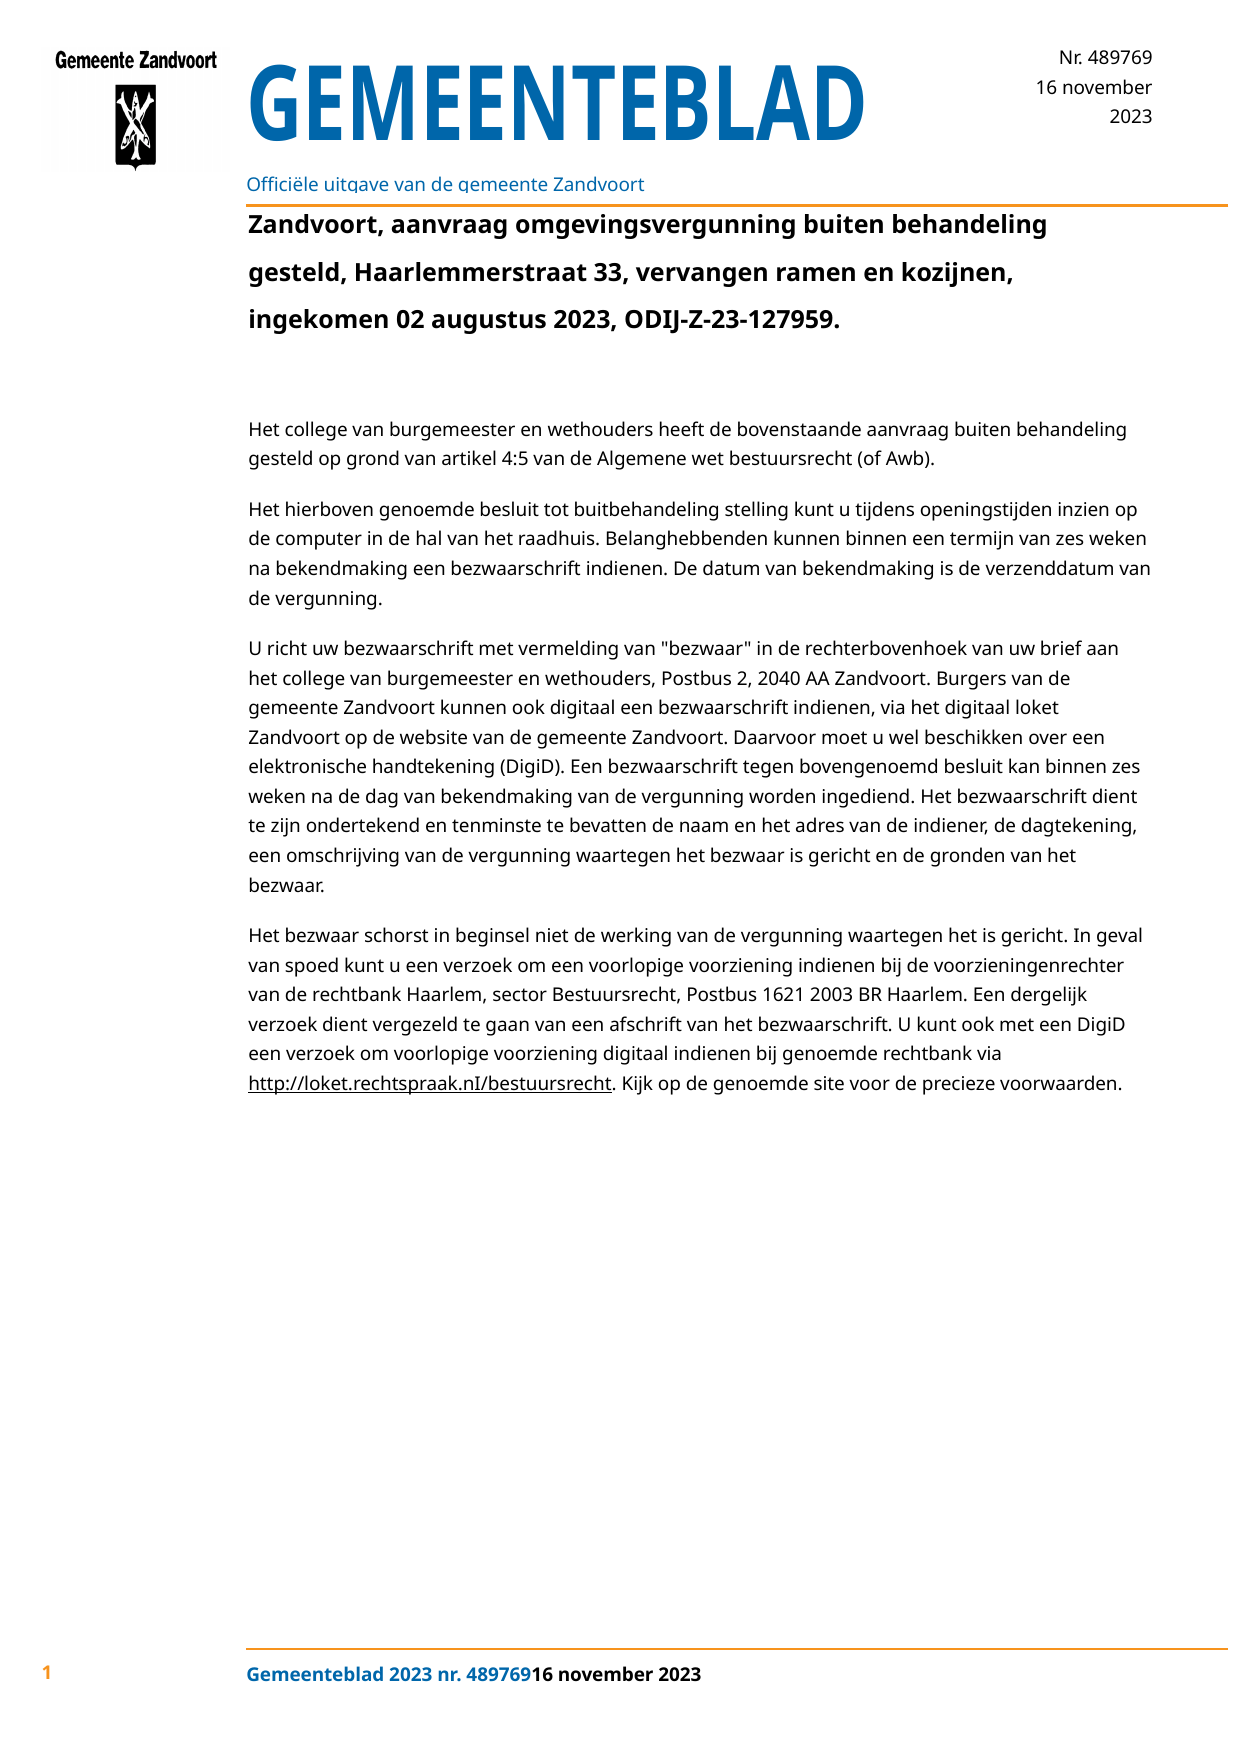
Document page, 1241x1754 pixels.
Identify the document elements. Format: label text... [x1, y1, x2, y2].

text Het bezwaar schorst in beginsel niet de werking van de vergunning waartegen het is gericht. In geval van spoed kunt u een verzoek om een voorlopige voorziening indienen bij de voorzieningenrechter van de rechtbank Haarlem, sector Bestuursrecht, Postbus 1621 2003 BR Haarlem. Een dergelijk verzoek dient vergezeld te gaan van een afschrift van het bezwaarschrift. U kunt ook met een DigiD een verzoek om voorlopige voorziening digitaal indienen bij genoemde rechtbank via http://loket.rechtspraak.nI/bestuursrecht. Kijk op de genoemde site voor de precieze voorwaarden. [248, 922, 1152, 1096]
text Zandvoort, aanvraag omgevingsvergunning buiten behandeling gesteld, Haarlemmerstraat 33, vervangen ramen en kozijnen, ingekomen 02 augustus 2023, ODIJ-Z-23-127959. [248, 207, 1152, 336]
text Het college van burgemeester en wethouders heeft de bovenstaande aanvraag buiten behandeling gesteld op grond van artikel 4:5 van de Algemene wet bestuursrecht (of Awb). [248, 416, 1152, 471]
text U richt uw bezwaarschrift met vermelding van "bezwaar" in de rechterbovenhoek van uw brief aan het college van burgemeester en wethouders, Postbus 2, 2040 AA Zandvoort. Burgers van de gemeente Zandvoort kunnen ook digitaal een bezwaarschrift indienen, via het digitaal loket Zandvoort op de website van de gemeente Zandvoort. Daarvoor moet u wel beschikken over een elektronische handtekening (DigiD). Een bezwaarschrift tegen bovengenoemd besluit kan binnen zes weken na de dag van bekendmaking van de vergunning worden ingediend. Het bezwaarschrift dient te zijn ondertekend en tenminste te bevatten de naam en het adres van de indiener, de dagtekening, een omschrijving van de vergunning waartegen het bezwaar is gericht en de gronden van het bezwaar. [248, 635, 1152, 897]
text Het hierboven genoemde besluit tot buitbehandeling stelling kunt u tijdens openingstijden inzien op de computer in de hal van het raadhuis. Belanghebbenden kunnen binnen een termijn van zes weken na bekendmaking een bezwaarschrift indienen. De datum van bekendmaking is de verzenddatum van de vergunning. [248, 496, 1152, 610]
picture [41, 47, 231, 172]
